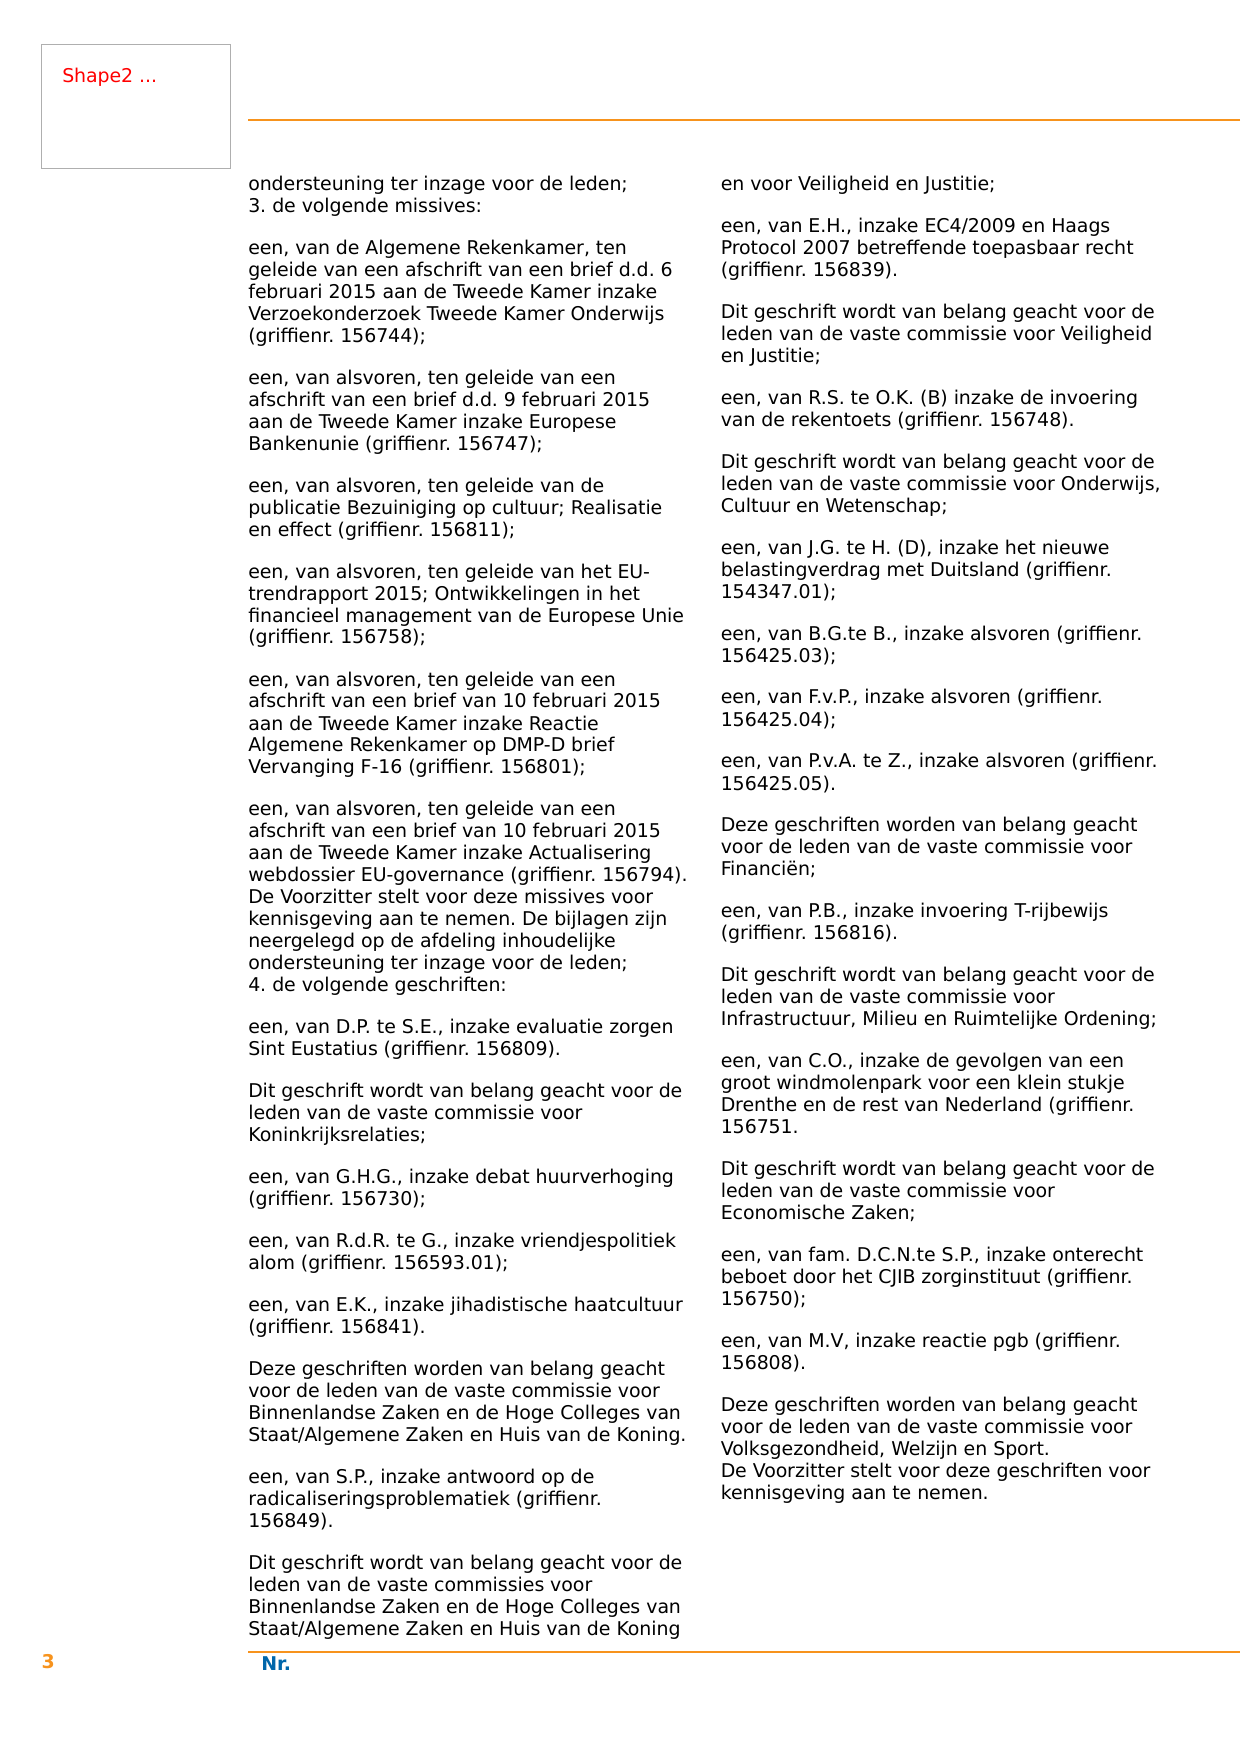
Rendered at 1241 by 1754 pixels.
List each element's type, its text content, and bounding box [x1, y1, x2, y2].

text een, van M.V, inzake reactie pgb (griffienr. 156808). [721, 1330, 1163, 1374]
text Dit geschrift wordt van belang geacht voor de leden van de vaste commissies voor Binnenlandse Zaken en de Hoge Colleges van Staat/Algemene Zaken en Huis van de Koning [248, 1552, 691, 1640]
text een, van de Algemene Rekenkamer, ten geleide van een afschrift van een brief d.d. 6 februari 2015 aan de Tweede Kamer inzake Verzoekonderzoek Tweede Kamer Onderwijs (griffienr. 156744); [248, 237, 691, 347]
text een, van G.H.G., inzake debat huurverhoging (griffienr. 156730); [248, 1166, 691, 1210]
text een, van alsvoren, ten geleide van het EU-trendrapport 2015; Ontwikkelingen in het financieel management van de Europese Unie (griffienr. 156758); [248, 561, 691, 648]
text een, van alsvoren, ten geleide van een afschrift van een brief van 10 februari 2015 aan de Tweede Kamer inzake Reactie Algemene Rekenkamer op DMP-D brief Vervanging F-16 (griffienr. 156801); [248, 668, 691, 778]
text een, van C.O., inzake de gevolgen van een groot windmolenpark voor een klein stukje Drenthe en de rest van Nederland (griffienr. 156751. [721, 1050, 1163, 1138]
text een, van D.P. te S.E., inzake evaluatie zorgen Sint Eustatius (griffienr. 156809). [248, 1016, 691, 1060]
text een, van alsvoren, ten geleide van een afschrift van een brief van 10 februari 2015 aan de Tweede Kamer inzake Actualisering webdossier EU-governance (griffienr. 156794). [248, 798, 691, 886]
text Deze geschriften worden van belang geacht voor de leden van de vaste commissie voor Binnenlandse Zaken en de Hoge Colleges van Staat/Algemene Zaken en Huis van de Koning. [248, 1358, 691, 1446]
text een, van alsvoren, ten geleide van de publicatie Bezuiniging op cultuur; Realisatie en effect (griffienr. 156811); [248, 474, 691, 541]
text een, van alsvoren, ten geleide van een afschrift van een brief d.d. 9 februari 2015 aan de Tweede Kamer inzake Europese Bankenunie (griffienr. 156747); [248, 367, 691, 454]
text een, van R.S. te O.K. (B) inzake de invoering van de rekentoets (griffienr. 156748). [721, 387, 1163, 431]
text een, van R.d.R. te G., inzake vriendjespolitiek alom (griffienr. 156593.01); [248, 1230, 691, 1274]
text Deze geschriften worden van belang geacht voor de leden van de vaste commissie voor Volksgezondheid, Welzijn en Sport. [721, 1394, 1163, 1460]
text een, van P.B., inzake invoering T-rijbewijs (griffienr. 156816). [721, 900, 1163, 944]
text Dit geschrift wordt van belang geacht voor de leden van de vaste commissie voor Infrastructuur, Milieu en Ruimtelijke Ordening; [721, 964, 1163, 1030]
text De Voorzitter stelt voor deze missives voor kennisgeving aan te nemen. De bijlagen zijn neergelegd op de afdeling inhoudelijke ondersteuning ter inzage voor de leden; [248, 886, 691, 974]
text een, van P.v.A. te Z., inzake alsvoren (griffienr. 156425.05). [721, 750, 1163, 794]
text Dit geschrift wordt van belang geacht voor de leden van de vaste commissie voor Veiligheid en Justitie; [721, 301, 1163, 367]
text Dit geschrift wordt van belang geacht voor de leden van de vaste commissie voor Onderwijs, Cultuur en Wetenschap; [721, 451, 1163, 517]
text ondersteuning ter inzage voor de leden; [248, 173, 691, 195]
text een, van fam. D.C.N.te S.P., inzake onterecht beboet door het CJIB zorginstituut (griffienr. 156750); [721, 1244, 1163, 1310]
text een, van S.P., inzake antwoord op de radicaliseringsproblematiek (griffienr. 156849). [248, 1466, 691, 1532]
text 4. de volgende geschriften: [248, 974, 691, 996]
text 3. de volgende missives: [248, 195, 691, 217]
text een, van E.H., inzake EC4/2009 en Haags Protocol 2007 betreffende toepasbaar recht (griffienr. 156839). [721, 215, 1163, 281]
text Dit geschrift wordt van belang geacht voor de leden van de vaste commissie voor Koninkrijksrelaties; [248, 1080, 691, 1146]
text een, van J.G. te H. (D), inzake het nieuwe belastingverdrag met Duitsland (griffienr. 154347.01); [721, 537, 1163, 602]
text De Voorzitter stelt voor deze geschriften voor kennisgeving aan te nemen. [721, 1460, 1163, 1504]
text een, van E.K., inzake jihadistische haatcultuur (griffienr. 156841). [248, 1294, 691, 1338]
text Dit geschrift wordt van belang geacht voor de leden van de vaste commissie voor Economische Zaken; [721, 1158, 1163, 1224]
text een, van B.G.te B., inzake alsvoren (griffienr. 156425.03); [721, 622, 1163, 666]
text Deze geschriften worden van belang geacht voor de leden van de vaste commissie voor Financiën; [721, 814, 1163, 880]
text en voor Veiligheid en Justitie; [721, 173, 1163, 195]
text een, van F.v.P., inzake alsvoren (griffienr. 156425.04); [721, 686, 1163, 730]
